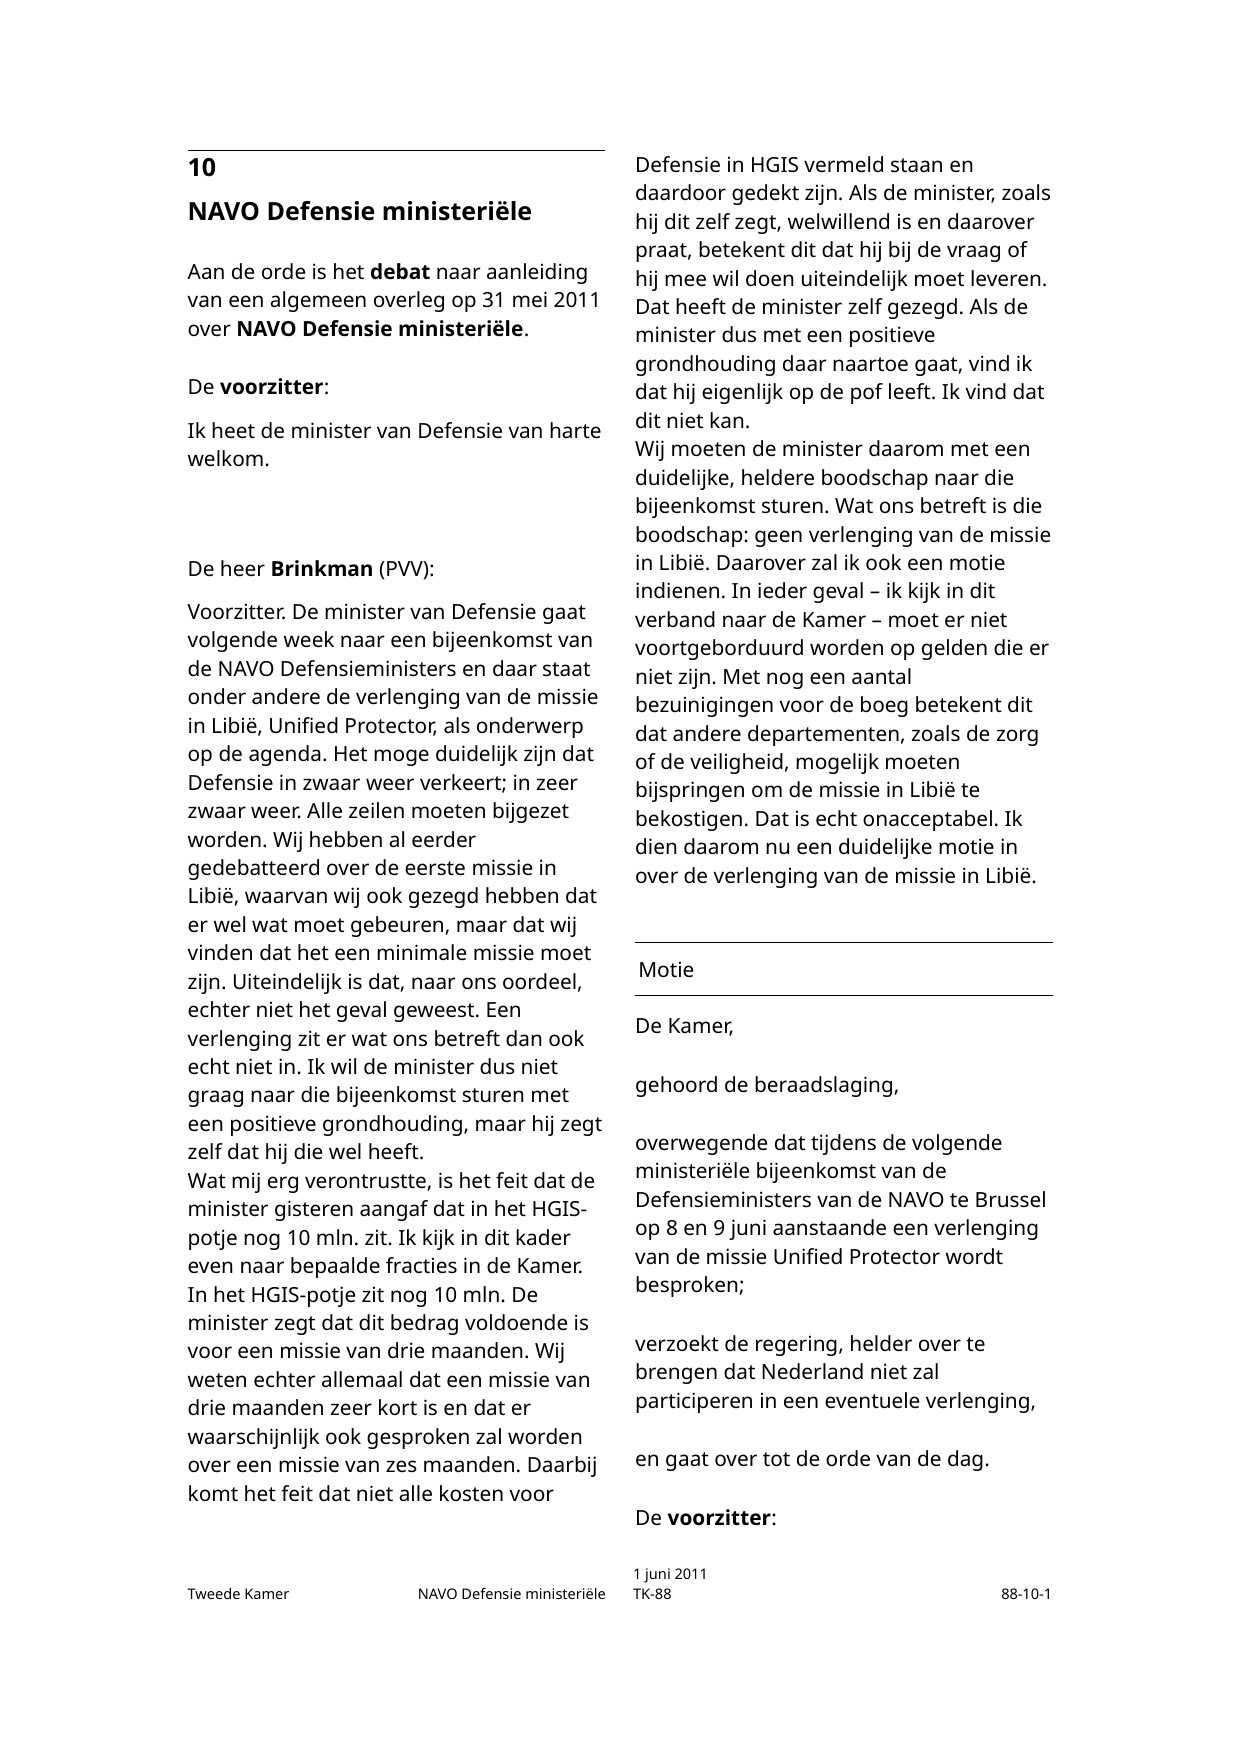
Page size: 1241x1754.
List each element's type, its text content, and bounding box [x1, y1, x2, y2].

text en gaat over tot de orde van de dag. [635, 1444, 1053, 1473]
text overwegende dat tijdens de volgende ministeriële bijeenkomst van de Defensieministers van de NAVO te Brussel op 8 en 9 juni aanstaande een verlenging van de missie Unified Protector wordt besproken; [635, 1128, 1053, 1299]
text Voorzitter. De minister van Defensie gaat volgende week naar een bijeenkomst van de NAVO Defensieministers en daar staat onder andere de verlenging van de missie in Libië, Unified Protector, als onderwerp op de agenda. Het moge duidelijk zijn dat Defensie in zwaar weer verkeert; in zeer zwaar weer. Alle zeilen moeten bijgezet worden. Wij hebben al eerder gedebatteerd over de eerste missie in Libië, waarvan wij ook gezegd hebben dat er wel wat moet gebeuren, maar dat wij vinden dat het een minimale missie moet zijn. Uiteindelijk is dat, naar ons oordeel, echter niet het geval geweest. Een verlenging zit er wat ons betreft dan ook echt niet in. Ik wil de minister dus niet graag naar die bijeenkomst sturen met een positieve grondhouding, maar hij zegt zelf dat hij die wel heeft. [187, 597, 605, 1166]
text De Kamer, [635, 1011, 1053, 1040]
text De heer Brinkman (PVV): [187, 554, 605, 582]
text De voorzitter: [635, 1503, 1053, 1531]
text verzoekt de regering, helder over te brengen dat Nederland niet zal participeren in een eventuele verlenging, [635, 1329, 1053, 1414]
text De voorzitter: [187, 372, 605, 401]
text NAVO Defensie ministeriële [187, 193, 605, 227]
text Wat mij erg verontrustte, is het feit dat de minister gisteren aangaf dat in het HGIS-potje nog 10 mln. zit. Ik kijk in dit kader even naar bepaalde fracties in de Kamer. In het HGIS-potje zit nog 10 mln. De minister zegt dat dit bedrag voldoende is voor een missie van drie maanden. Wij weten echter allemaal dat een missie van drie maanden zeer kort is en dat er waarschijnlijk ook gesproken zal worden over een missie van zes maanden. Daarbij komt het feit dat niet alle kosten voor [187, 1166, 605, 1507]
text gehoord de beraadslaging, [635, 1070, 1053, 1098]
text Defensie in HGIS vermeld staan en daardoor gedekt zijn. Als de minister, zoals hij dit zelf zegt, welwillend is en daarover praat, betekent dit dat hij bij de vraag of hij mee wil doen uiteindelijk moet leveren. Dat heeft de minister zelf gezegd. Als de minister dus met een positieve grondhouding daar naartoe gaat, vind ik dat hij eigenlijk op de pof leeft. Ik vind dat dit niet kan. [635, 150, 1053, 434]
subtitle Motie [635, 943, 1053, 995]
text Ik heet de minister van Defensie van harte welkom. [187, 416, 605, 473]
text Wij moeten de minister daarom met een duidelijke, heldere boodschap naar die bijeenkomst sturen. Wat ons betreft is die boodschap: geen verlenging van de missie in Libië. Daarover zal ik ook een motie indienen. In ieder geval – ik kijk in dit verband naar de Kamer – moet er niet voortgeborduurd worden op gelden die er niet zijn. Met nog een aantal bezuinigingen voor de boeg betekent dit dat andere departementen, zoals de zorg of de veiligheid, mogelijk moeten bijspringen om de missie in Libië te bekostigen. Dat is echt onacceptabel. Ik dien daarom nu een duidelijke motie in over de verlenging van de missie in Libië. [635, 434, 1053, 889]
text 10 [187, 151, 605, 184]
text Aan de orde is het debat naar aanleiding van een algemeen overleg op 31 mei 2011 over NAVO Defensie ministeriële. [187, 257, 605, 342]
text  [187, 503, 605, 531]
